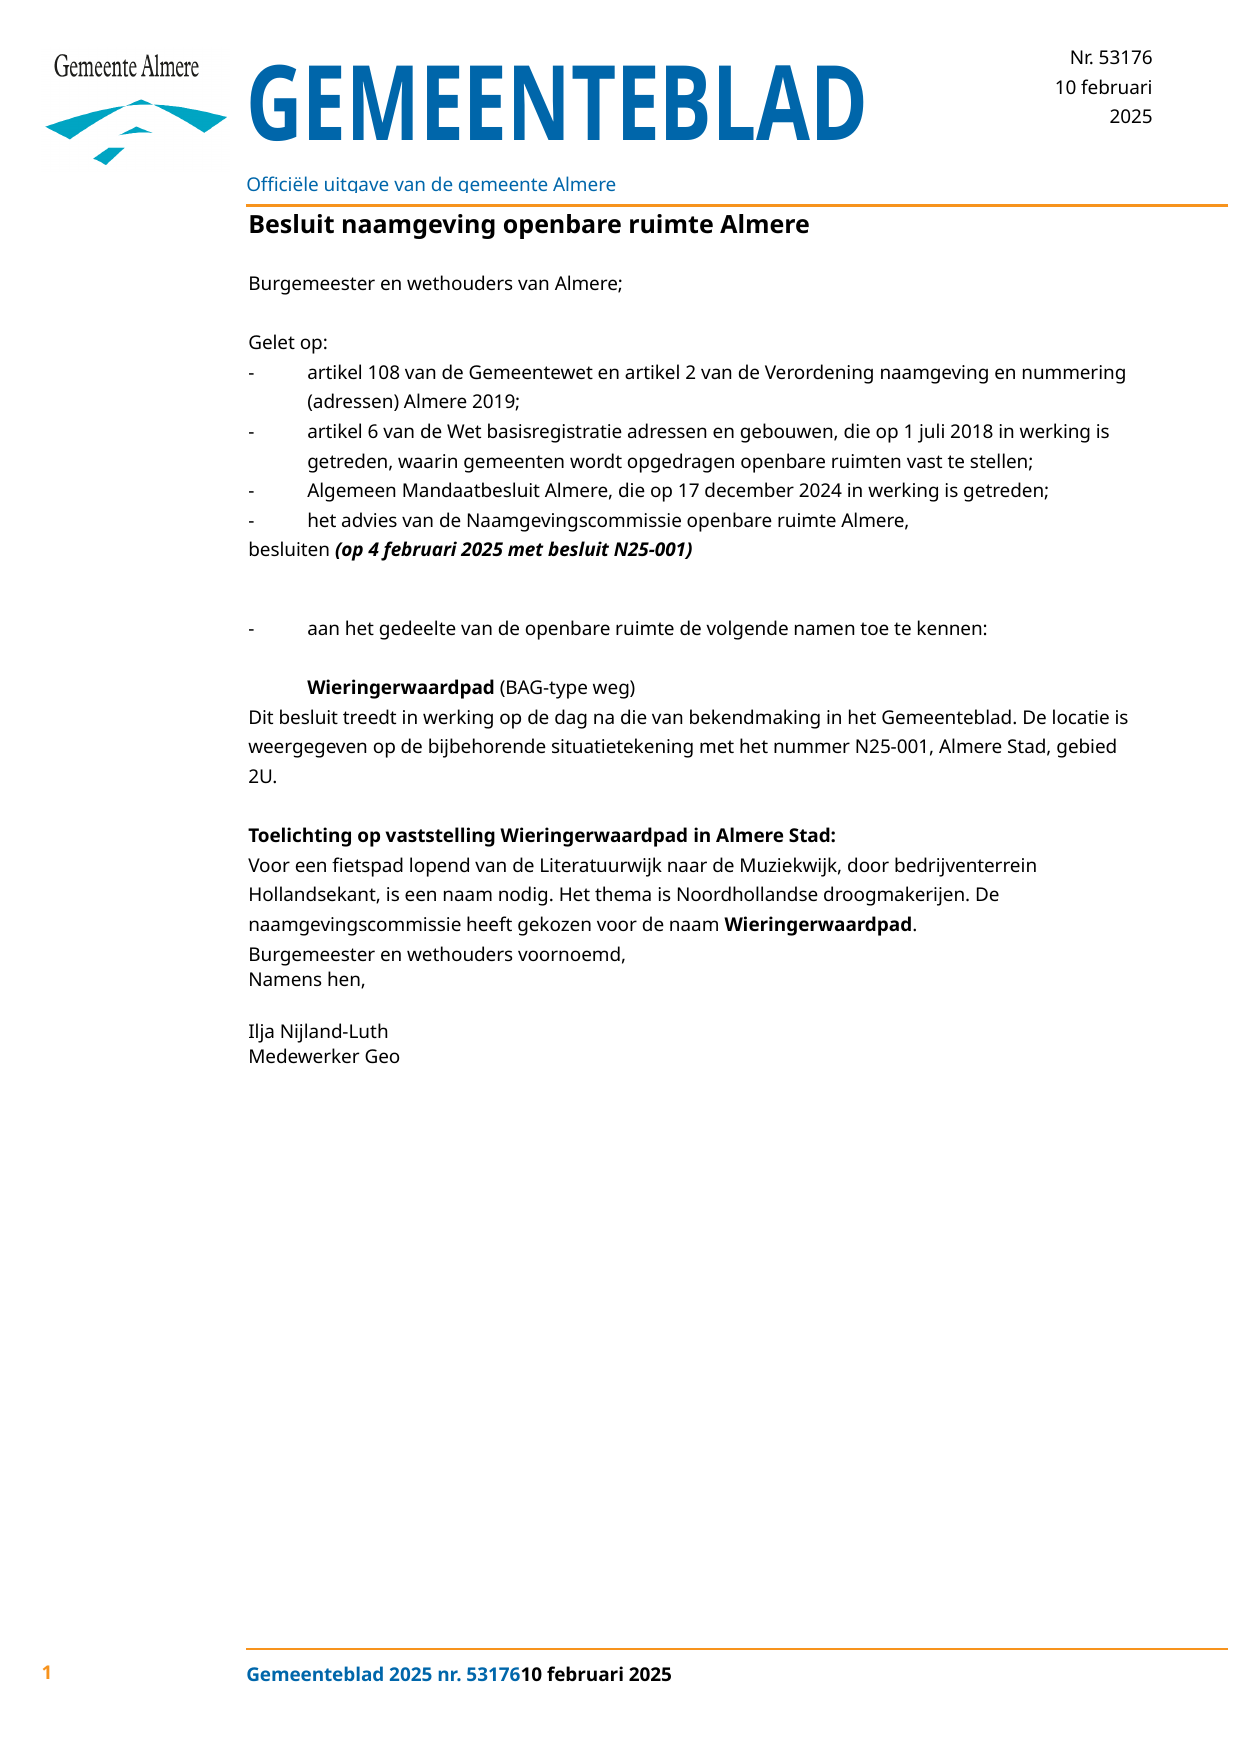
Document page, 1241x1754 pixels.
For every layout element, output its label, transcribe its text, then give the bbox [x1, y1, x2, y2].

text Dit besluit treedt in werking op de dag na die van bekendmaking in het Gemeenteblad. De locatie is weergegeven op de bijbehorende situatietekening met het nummer N25-001, Almere Stad, gebied 2U. [248, 704, 1152, 789]
text Besluit naamgeving openbare ruimte Almere [248, 207, 1152, 241]
text Burgemeester en wethouders voornoemd, [248, 941, 1152, 967]
text Gelet op: [248, 329, 1152, 355]
list artikel 6 van de Wet basisregistratie adressen en gebouwen, die op 1 juli 2018 in werking is getreden, waarin gemeenten wordt opgedragen openbare ruimten vast te stellen; [248, 418, 1152, 473]
text Voor een fietspad lopend van de Literatuurwijk naar de Muziekwijk, door bedrijventerrein Hollandsekant, is een naam nodig. Het thema is Noordhollandse droogmakerijen. De naamgevingscommissie heeft gekozen voor de naam Wieringerwaardpad. [248, 852, 1152, 937]
list het advies van de Naamgevingscommissie openbare ruimte Almere, [248, 507, 1152, 533]
list aan het gedeelte van de openbare ruimte de volgende namen toe te kennen: [248, 615, 1152, 641]
list Wieringerwaardpad (BAG-type weg) [248, 674, 1152, 700]
text Toelichting op vaststelling Wieringerwaardpad in Almere Stad: [248, 822, 1152, 848]
text Medewerker Geo [248, 1044, 1152, 1069]
picture [41, 47, 231, 172]
text besluiten (op 4 februari 2025 met besluit N25-001) [248, 537, 1152, 562]
list Algemeen Mandaatbesluit Almere, die op 17 december 2024 in werking is getreden; [248, 477, 1152, 503]
text Ilja Nijland-Luth [248, 1018, 1152, 1044]
text Namens hen, [248, 967, 1152, 992]
list artikel 108 van de Gemeentewet en artikel 2 van de Verordening naamgeving en nummering (adressen) Almere 2019; [248, 359, 1152, 414]
text Burgemeester en wethouders van Almere; [248, 270, 1152, 296]
